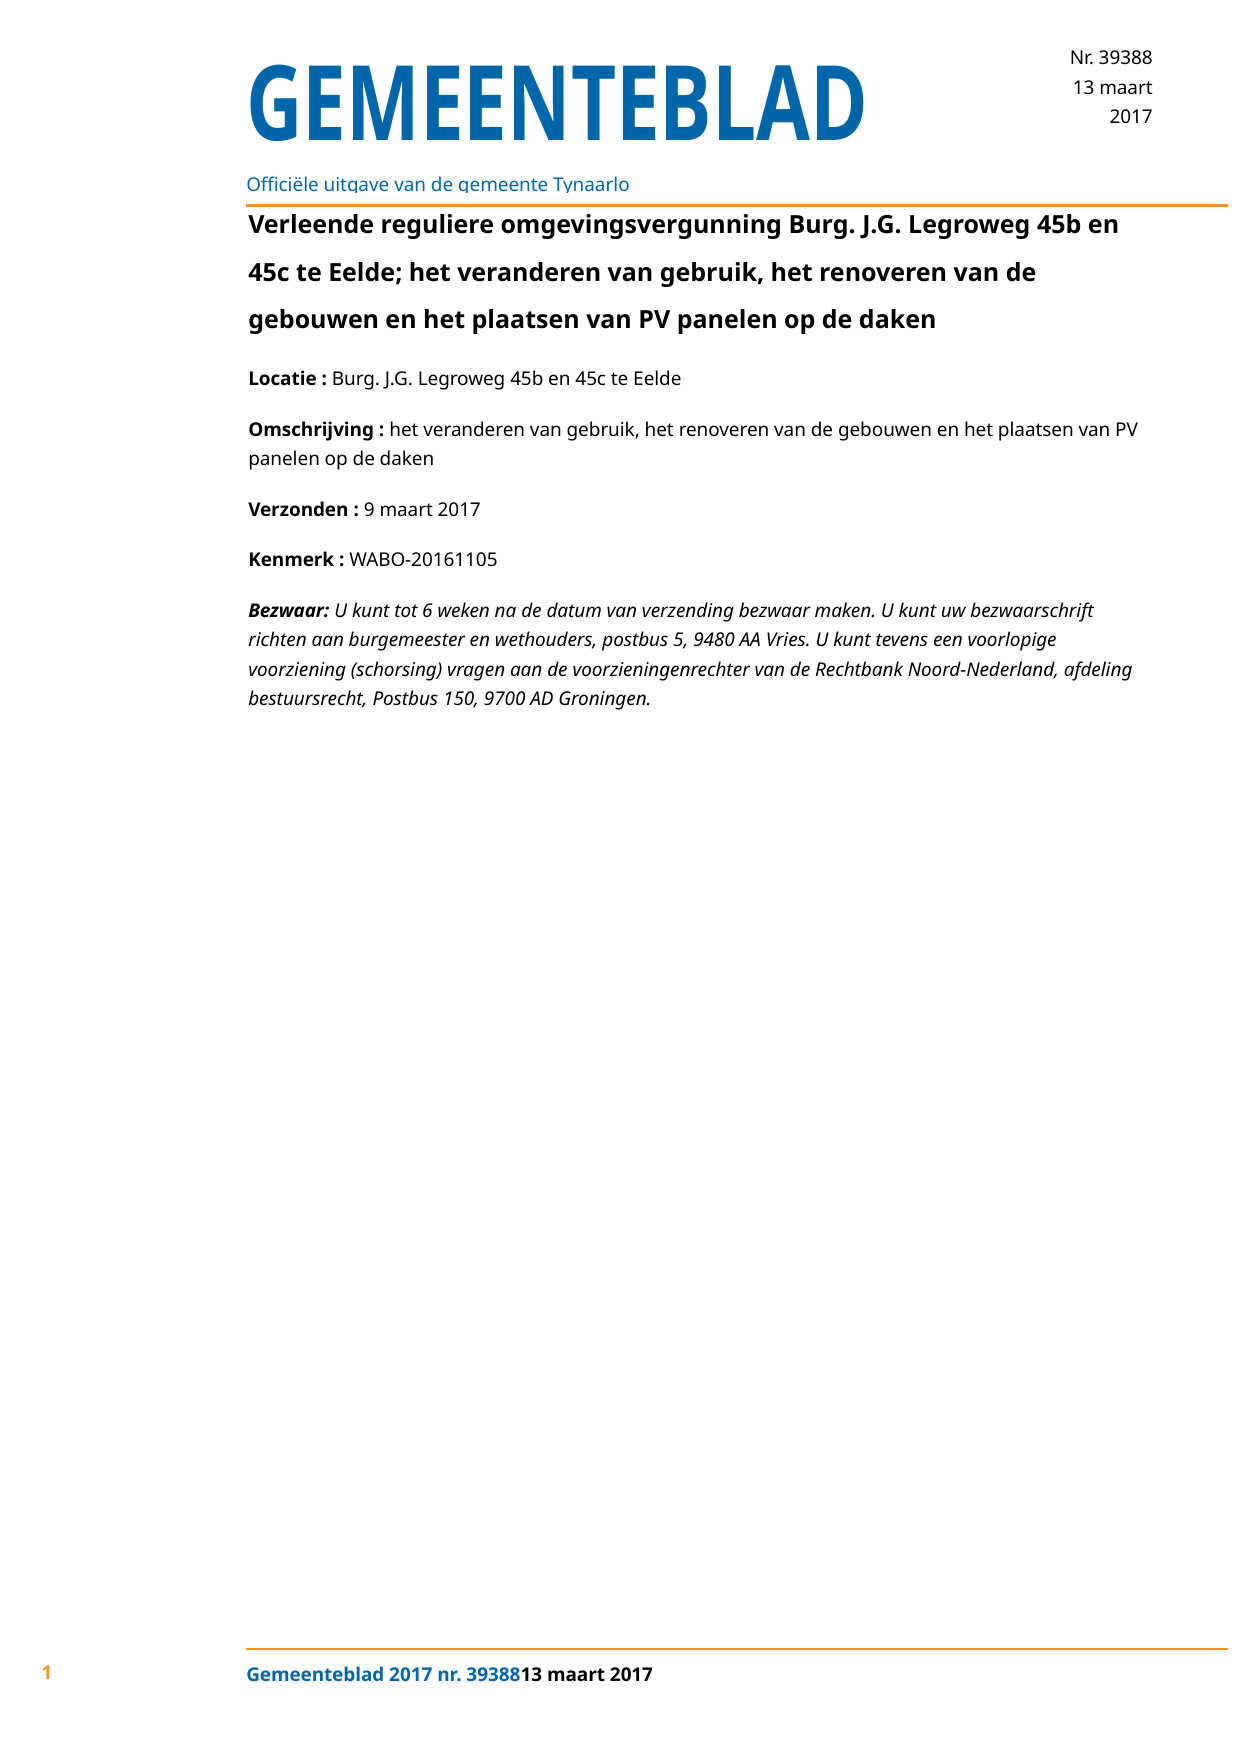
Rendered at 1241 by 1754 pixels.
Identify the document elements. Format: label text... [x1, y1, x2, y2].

text Bezwaar: U kunt tot 6 weken na de datum van verzending bezwaar maken. U kunt uw bezwaarschrift richten aan burgemeester en wethouders, postbus 5, 9480 AA Vries. U kunt tevens een voorlopige voorziening (schorsing) vragen aan de voorzieningenrechter van de Rechtbank Noord-Nederland, afdeling bestuursrecht, Postbus 150, 9700 AD Groningen. [248, 597, 1152, 711]
picture [41, 47, 231, 172]
text Verzonden : 9 maart 2017 [248, 496, 1152, 522]
text Locatie : Burg. J.G. Legroweg 45b en 45c te Eelde [248, 366, 1152, 391]
text Omschrijving : het veranderen van gebruik, het renoveren van de gebouwen en het plaatsen van PV panelen op de daken [248, 416, 1152, 471]
text Kenmerk : WABO-20161105 [248, 546, 1152, 572]
text Verleende reguliere omgevingsvergunning Burg. J.G. Legroweg 45b en 45c te Eelde; het veranderen van gebruik, het renoveren van de gebouwen en het plaatsen van PV panelen op de daken [248, 207, 1152, 336]
